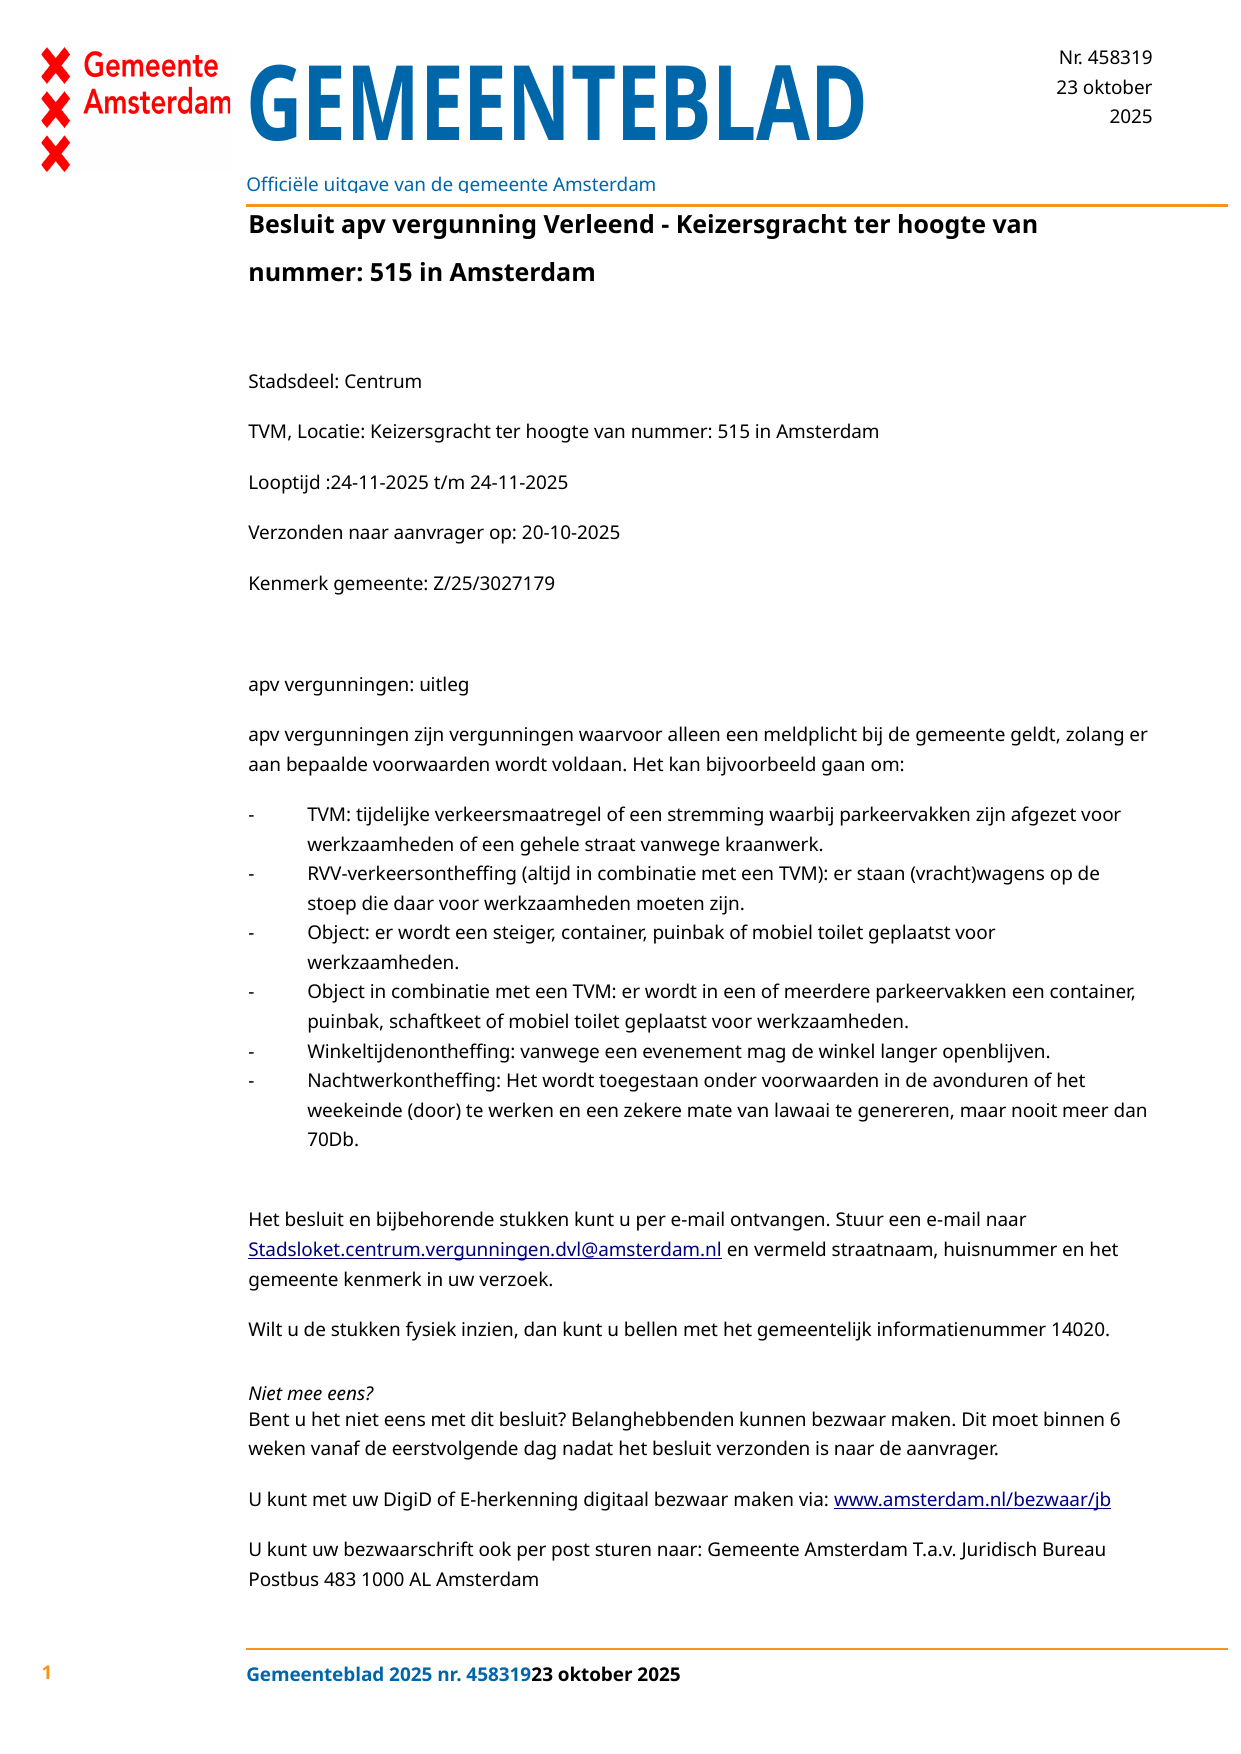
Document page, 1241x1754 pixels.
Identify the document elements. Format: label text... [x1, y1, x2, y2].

picture [41, 47, 231, 172]
text U kunt met uw DigiD of E-herkenning digitaal bezwaar maken via: www.amsterdam.nl/bezwaar/jb [248, 1486, 1152, 1512]
text Het besluit en bijbehorende stukken kunt u per e-mail ontvangen. Stuur een e-mail naar Stadsloket.centrum.vergunningen.dvl@amsterdam.nl en vermeld straatnaam, huisnummer en het gemeente kenmerk in uw verzoek. [248, 1207, 1152, 1292]
list RVV-verkeersontheffing (altijd in combinatie met een TVM): er staan (vracht)wagens op de stoep die daar voor werkzaamheden moeten zijn. [248, 860, 1152, 916]
text Looptijd :24-11-2025 t/m 24-11-2025 [248, 469, 1152, 495]
list Object in combinatie met een TVM: er wordt in een of meerdere parkeervakken een container, puinbak, schaftkeet of mobiel toilet geplaatst voor werkzaamheden. [248, 979, 1152, 1034]
text TVM, Locatie: Keizersgracht ter hoogte van nummer: 515 in Amsterdam [248, 419, 1152, 444]
text apv vergunningen zijn vergunningen waarvoor alleen een meldplicht bij de gemeente geldt, zolang er aan bepaalde voorwaarden wordt voldaan. Het kan bijvoorbeeld gaan om: [248, 721, 1152, 777]
text Verzonden naar aanvrager op: 20-10-2025 [248, 519, 1152, 545]
text Bent u het niet eens met dit besluit? Belanghebbenden kunnen bezwaar maken. Dit moet binnen 6 weken vanaf de eerstvolgende dag nadat het besluit verzonden is naar de aanvrager. [248, 1406, 1152, 1461]
text Stadsdeel: Centrum [248, 368, 1152, 394]
text Niet mee eens? [248, 1380, 1152, 1406]
text apv vergunningen: uitleg [248, 671, 1152, 697]
list Nachtwerkontheffing: Het wordt toegestaan onder voorwaarden in de avonduren of het weekeinde (door) te werken en een zekere mate van lawaai te genereren, maar nooit meer dan 70Db. [248, 1067, 1152, 1152]
text Besluit apv vergunning Verleend - Keizersgracht ter hoogte van nummer: 515 in Amsterdam [248, 207, 1152, 288]
list Object: er wordt een steiger, container, puinbak of mobiel toilet geplaatst voor werkzaamheden. [248, 919, 1152, 975]
text U kunt uw bezwaarschrift ook per post sturen naar: Gemeente Amsterdam T.a.v. Juridisch Bureau Postbus 483 1000 AL Amsterdam [248, 1536, 1152, 1592]
text Kenmerk gemeente: Z/25/3027179 [248, 570, 1152, 596]
list Winkeltijdenontheffing: vanwege een evenement mag de winkel langer openblijven. [248, 1038, 1152, 1064]
list TVM: tijdelijke verkeersmaatregel of een stremming waarbij parkeervakken zijn afgezet voor werkzaamheden of een gehele straat vanwege kraanwerk. [248, 801, 1152, 857]
text Wilt u de stukken fysiek inzien, dan kunt u bellen met het gemeentelijk informatienummer 14020. [248, 1316, 1152, 1342]
